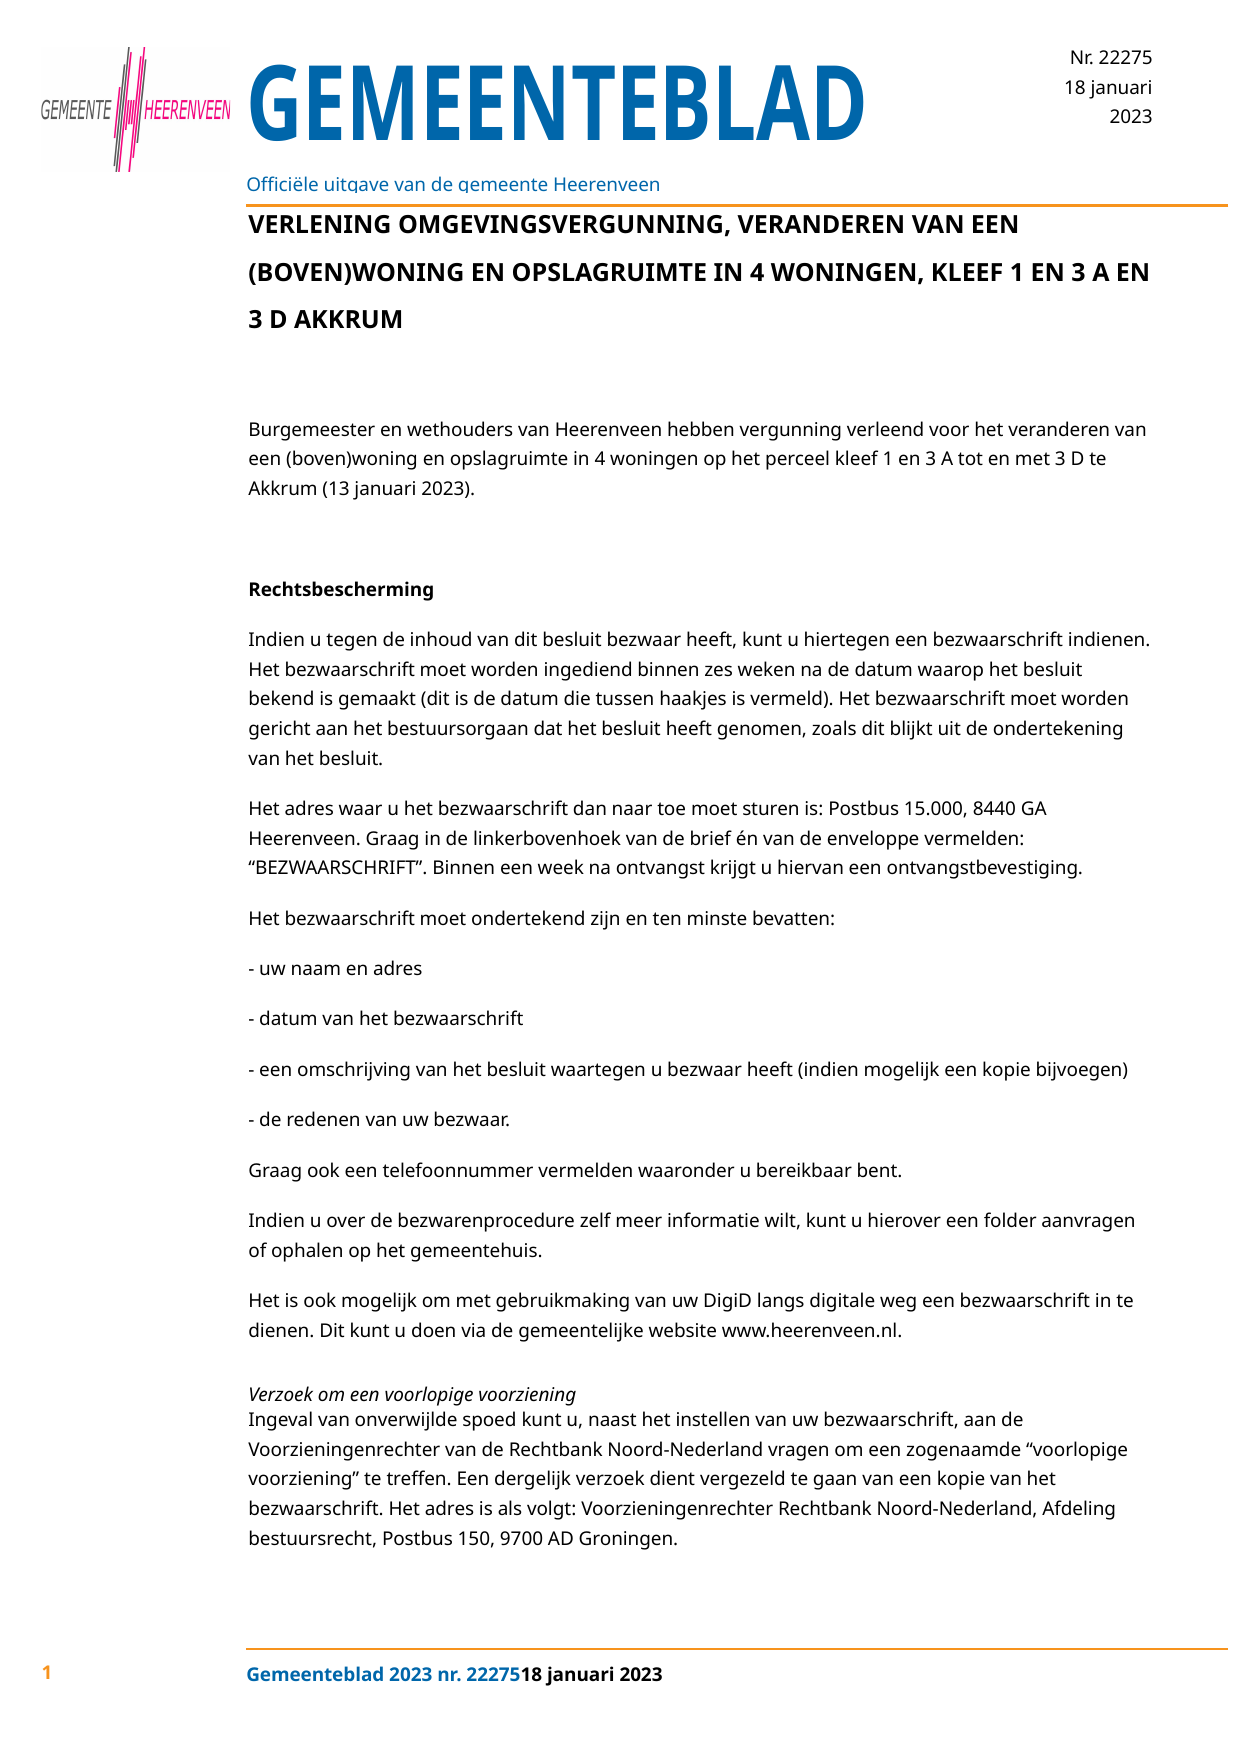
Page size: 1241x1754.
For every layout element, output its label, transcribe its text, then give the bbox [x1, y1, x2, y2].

text Indien u over de bezwarenprocedure zelf meer informatie wilt, kunt u hierover een folder aanvragen of ophalen op het gemeentehuis. [248, 1207, 1152, 1262]
text VERLENING OMGEVINGSVERGUNNING, VERANDEREN VAN EEN (BOVEN)WONING EN OPSLAGRUIMTE IN 4 WONINGEN, KLEEF 1 EN 3 A EN 3 D AKKRUM [248, 207, 1152, 336]
text - uw naam en adres [248, 955, 1152, 981]
text - de redenen van uw bezwaar. [248, 1106, 1152, 1132]
text Verzoek om een voorlopige voorziening [248, 1381, 1152, 1406]
text Ingeval van onverwijlde spoed kunt u, naast het instellen van uw bezwaarschrift, aan de Voorzieningenrechter van de Rechtbank Noord-Nederland vragen om een zogenaamde “voorlopige voorziening” te treffen. Een dergelijk verzoek dient vergezeld te gaan van een kopie van het bezwaarschrift. Het adres is als volgt: Voorzieningenrechter Rechtbank Noord-Nederland, Afdeling bestuursrecht, Postbus 150, 9700 AD Groningen. [248, 1406, 1152, 1551]
text Rechtsbescherming [248, 576, 1152, 602]
text - datum van het bezwaarschrift [248, 1006, 1152, 1031]
text Graag ook een telefoonnummer vermelden waaronder u bereikbaar bent. [248, 1157, 1152, 1182]
text Indien u tegen de inhoud van dit besluit bezwaar heeft, kunt u hiertegen een bezwaarschrift indienen. Het bezwaarschrift moet worden ingediend binnen zes weken na de datum waarop het besluit bekend is gemaakt (dit is de datum die tussen haakjes is vermeld). Het bezwaarschrift moet worden gericht aan het bestuursorgaan dat het besluit heeft genomen, zoals dit blijkt uit de ondertekening van het besluit. [248, 626, 1152, 770]
text Het adres waar u het bezwaarschrift dan naar toe moet sturen is: Postbus 15.000, 8440 GA Heerenveen. Graag in de linkerbovenhoek van de brief én van de enveloppe vermelden: “BEZWAARSCHRIFT”. Binnen een week na ontvangst krijgt u hiervan een ontvangstbevestiging. [248, 795, 1152, 880]
text Burgemeester en wethouders van Heerenveen hebben vergunning verleend voor het veranderen van een (boven)woning en opslagruimte in 4 woningen op het perceel kleef 1 en 3 A tot en met 3 D te Akkrum (13 januari 2023). [248, 416, 1152, 501]
text Het bezwaarschrift moet ondertekend zijn en ten minste bevatten: [248, 905, 1152, 930]
text - een omschrijving van het besluit waartegen u bezwaar heeft (indien mogelijk een kopie bijvoegen) [248, 1056, 1152, 1082]
picture [41, 47, 231, 172]
text Het is ook mogelijk om met gebruikmaking van uw DigiD langs digitale weg een bezwaarschrift in te dienen. Dit kunt u doen via de gemeentelijke website www.heerenveen.nl. [248, 1287, 1152, 1342]
